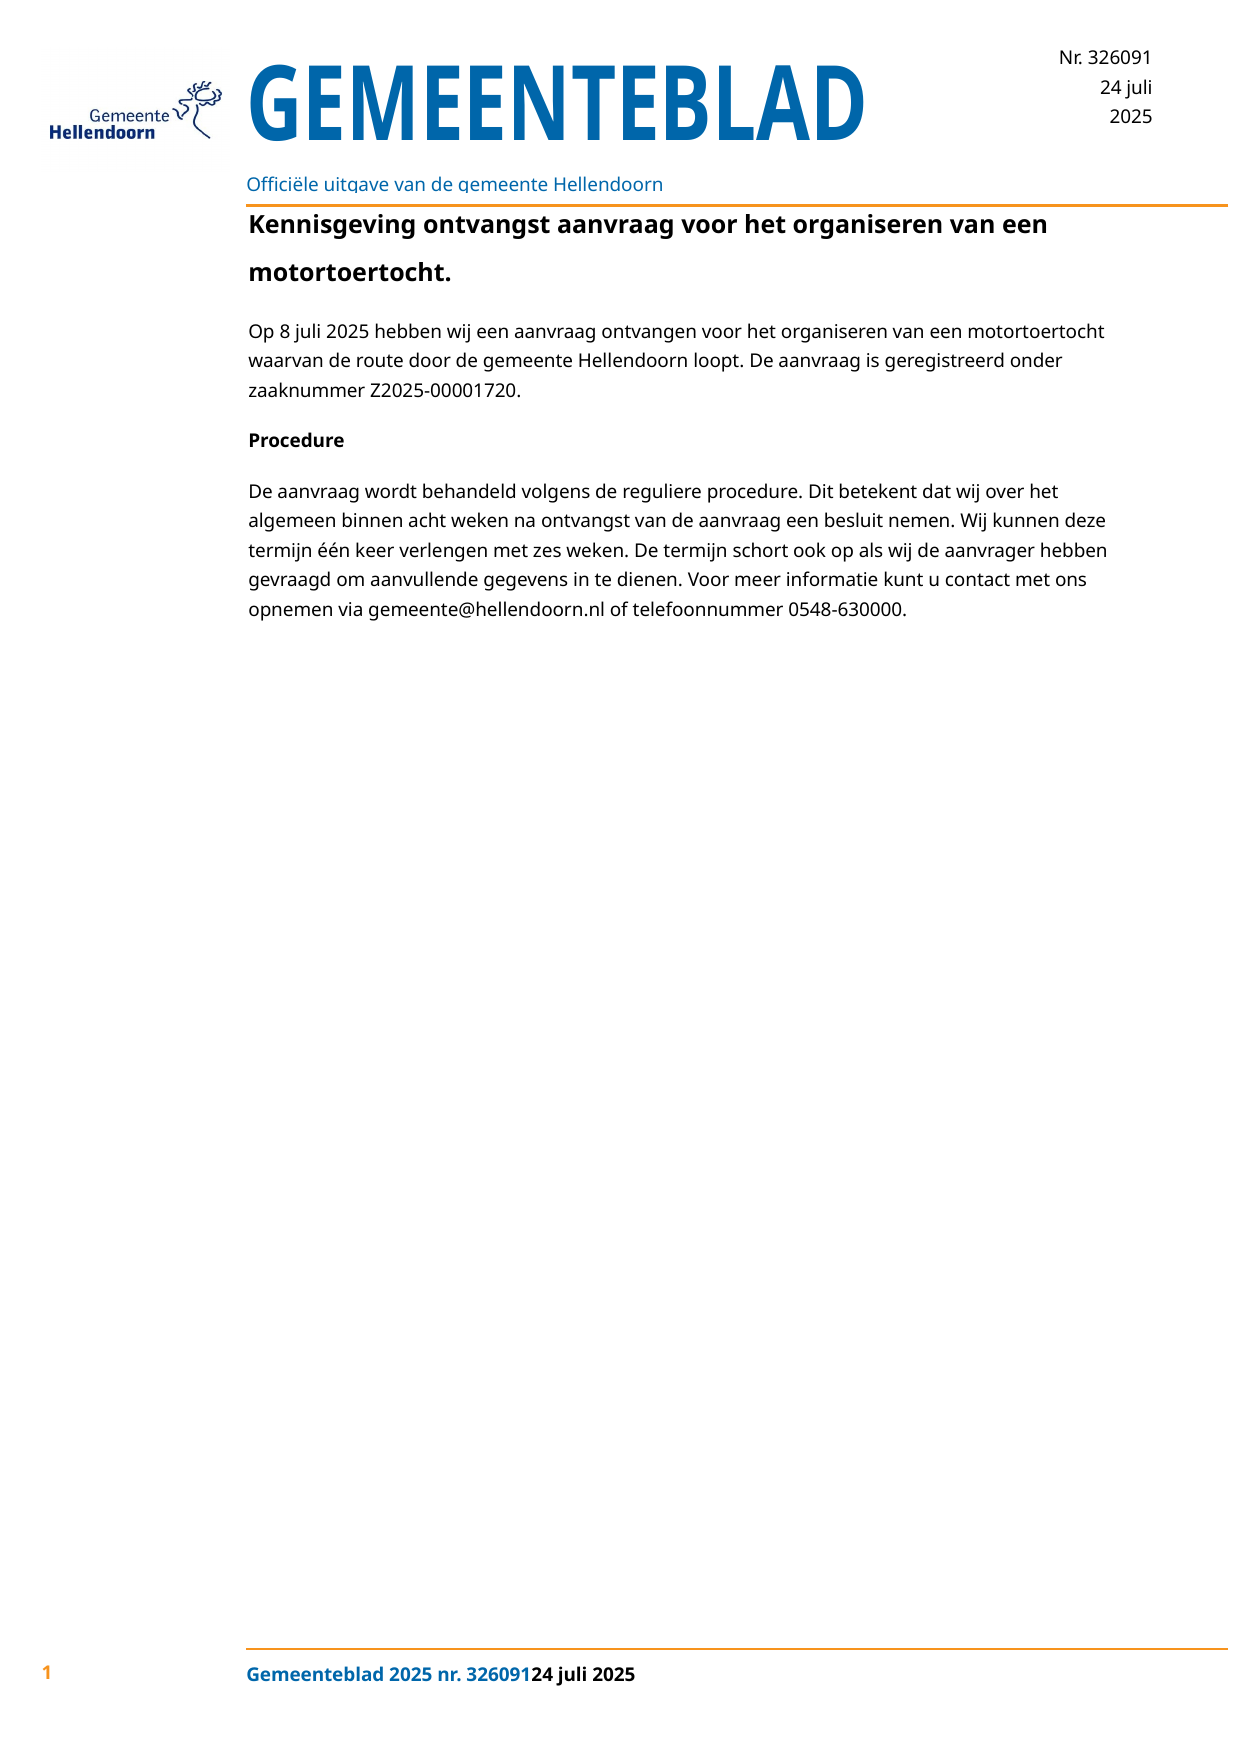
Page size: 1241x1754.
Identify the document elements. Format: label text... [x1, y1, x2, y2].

text De aanvraag wordt behandeld volgens de reguliere procedure. Dit betekent dat wij over het algemeen binnen acht weken na ontvangst van de aanvraag een besluit nemen. Wij kunnen deze termijn één keer verlengen met zes weken. De termijn schort ook op als wij de aanvrager hebben gevraagd om aanvullende gegevens in te dienen. Voor meer informatie kunt u contact met ons opnemen via gemeente@hellendoorn.nl of telefoonnummer 0548-630000. [248, 478, 1152, 622]
picture [41, 47, 231, 172]
text Kennisgeving ontvangst aanvraag voor het organiseren van een motortoertocht. [248, 207, 1152, 288]
text Op 8 juli 2025 hebben wij een aanvraag ontvangen voor het organiseren van een motortoertocht waarvan de route door de gemeente Hellendoorn loopt. De aanvraag is geregistreerd onder zaaknummer Z2025-00001720. [248, 318, 1152, 403]
text Procedure [248, 427, 1152, 453]
